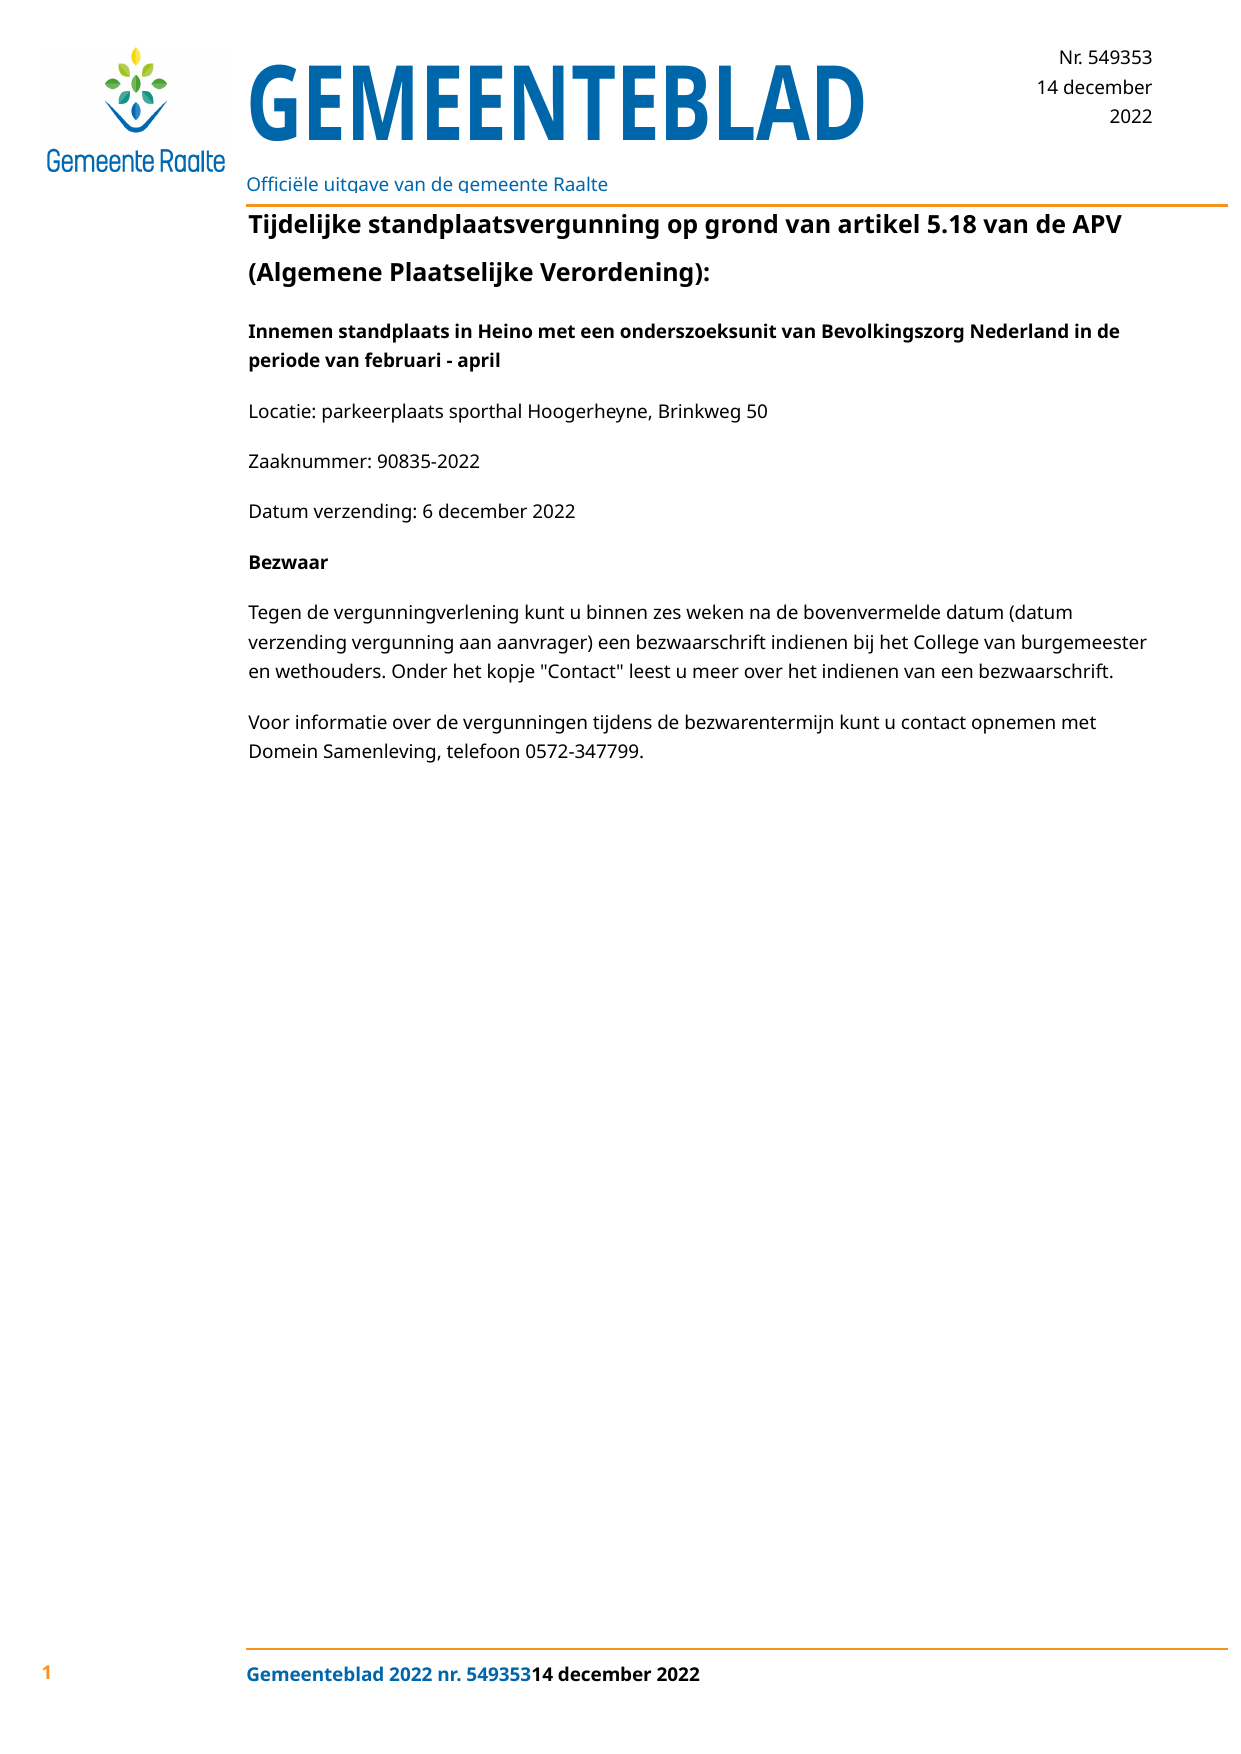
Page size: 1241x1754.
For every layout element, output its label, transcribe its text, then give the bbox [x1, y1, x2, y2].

text Tegen de vergunningverlening kunt u binnen zes weken na de bovenvermelde datum (datum verzending vergunning aan aanvrager) een bezwaarschrift indienen bij het College van burgemeester en wethouders. Onder het kopje "Contact" leest u meer over het indienen van een bezwaarschrift. [248, 599, 1152, 684]
text Voor informatie over de vergunningen tijdens de bezwarentermijn kunt u contact opnemen met Domein Samenleving, telefoon 0572-347799. [248, 709, 1152, 764]
text Locatie: parkeerplaats sporthal Hoogerheyne, Brinkweg 50 [248, 398, 1152, 424]
text Datum verzending: 6 december 2022 [248, 499, 1152, 524]
picture [41, 47, 231, 172]
text Zaaknummer: 90835-2022 [248, 448, 1152, 474]
text Innemen standplaats in Heino met een onderszoeksunit van Bevolkingszorg Nederland in de periode van februari - april [248, 318, 1152, 373]
text Tijdelijke standplaatsvergunning op grond van artikel 5.18 van de APV (Algemene Plaatselijke Verordening): [248, 207, 1152, 288]
text Bezwaar [248, 549, 1152, 575]
